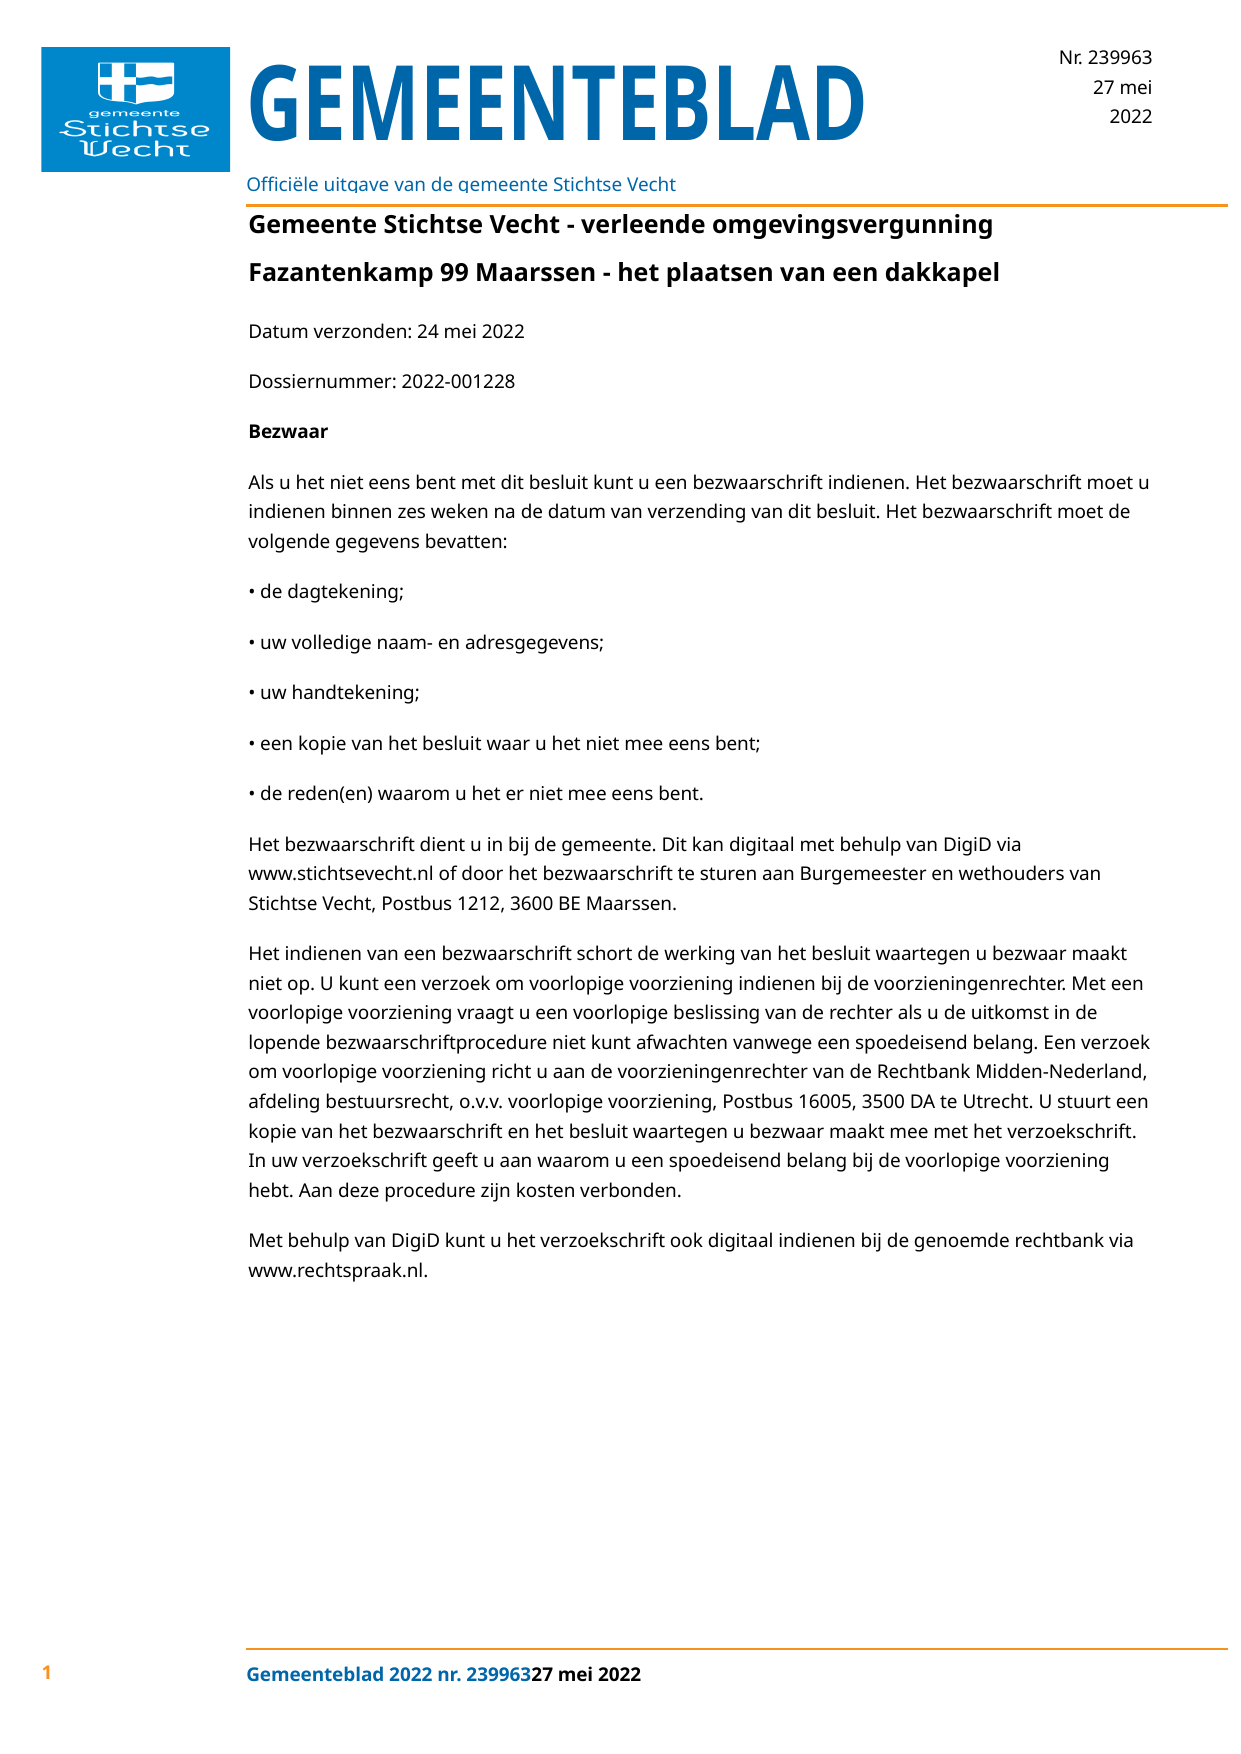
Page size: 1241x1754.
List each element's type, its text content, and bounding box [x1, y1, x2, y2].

text • een kopie van het besluit waar u het niet mee eens bent; [248, 730, 1152, 756]
text Bezwaar [248, 419, 1152, 444]
text Gemeente Stichtse Vecht - verleende omgevingsvergunning Fazantenkamp 99 Maarssen - het plaatsen van een dakkapel [248, 207, 1152, 288]
text Het indienen van een bezwaarschrift schort de werking van het besluit waartegen u bezwaar maakt niet op. U kunt een verzoek om voorlopige voorziening indienen bij de voorzieningenrechter. Met een voorlopige voorziening vraagt u een voorlopige beslissing van de rechter als u de uitkomst in de lopende bezwaarschriftprocedure niet kunt afwachten vanwege een spoedeisend belang. Een verzoek om voorlopige voorziening richt u aan de voorzieningenrechter van de Rechtbank Midden-Nederland, afdeling bestuursrecht, o.v.v. voorlopige voorziening, Postbus 16005, 3500 DA te Utrecht. U stuurt een kopie van het bezwaarschrift en het besluit waartegen u bezwaar maakt mee met het verzoekschrift. In uw verzoekschrift geeft u aan waarom u een spoedeisend belang bij de voorlopige voorziening hebt. Aan deze procedure zijn kosten verbonden. [248, 940, 1152, 1203]
text • de reden(en) waarom u het er niet mee eens bent. [248, 780, 1152, 806]
text Met behulp van DigiD kunt u het verzoekschrift ook digitaal indienen bij de genoemde rechtbank via www.rechtspraak.nl. [248, 1227, 1152, 1283]
text • de dagtekening; [248, 579, 1152, 604]
picture [137, 63, 174, 103]
text • uw volledige naam- en adresgegevens; [248, 629, 1152, 655]
text • uw handtekening; [248, 679, 1152, 705]
picture [99, 63, 135, 101]
text Het bezwaarschrift dient u in bij de gemeente. Dit kan digitaal met behulp van DigiD via www.stichtsevecht.nl of door het bezwaarschrift te sturen aan Burgemeester en wethouders van Stichtse Vecht, Postbus 1212, 3600 BE Maarssen. [248, 831, 1152, 916]
text Datum verzonden: 24 mei 2022 [248, 318, 1152, 344]
text Dossiernummer: 2022-001228 [248, 368, 1152, 394]
text Als u het niet eens bent met dit besluit kunt u een bezwaarschrift indienen. Het bezwaarschrift moet u indienen binnen zes weken na de datum van verzending van dit besluit. Het bezwaarschrift moet de volgende gegevens bevatten: [248, 469, 1152, 554]
